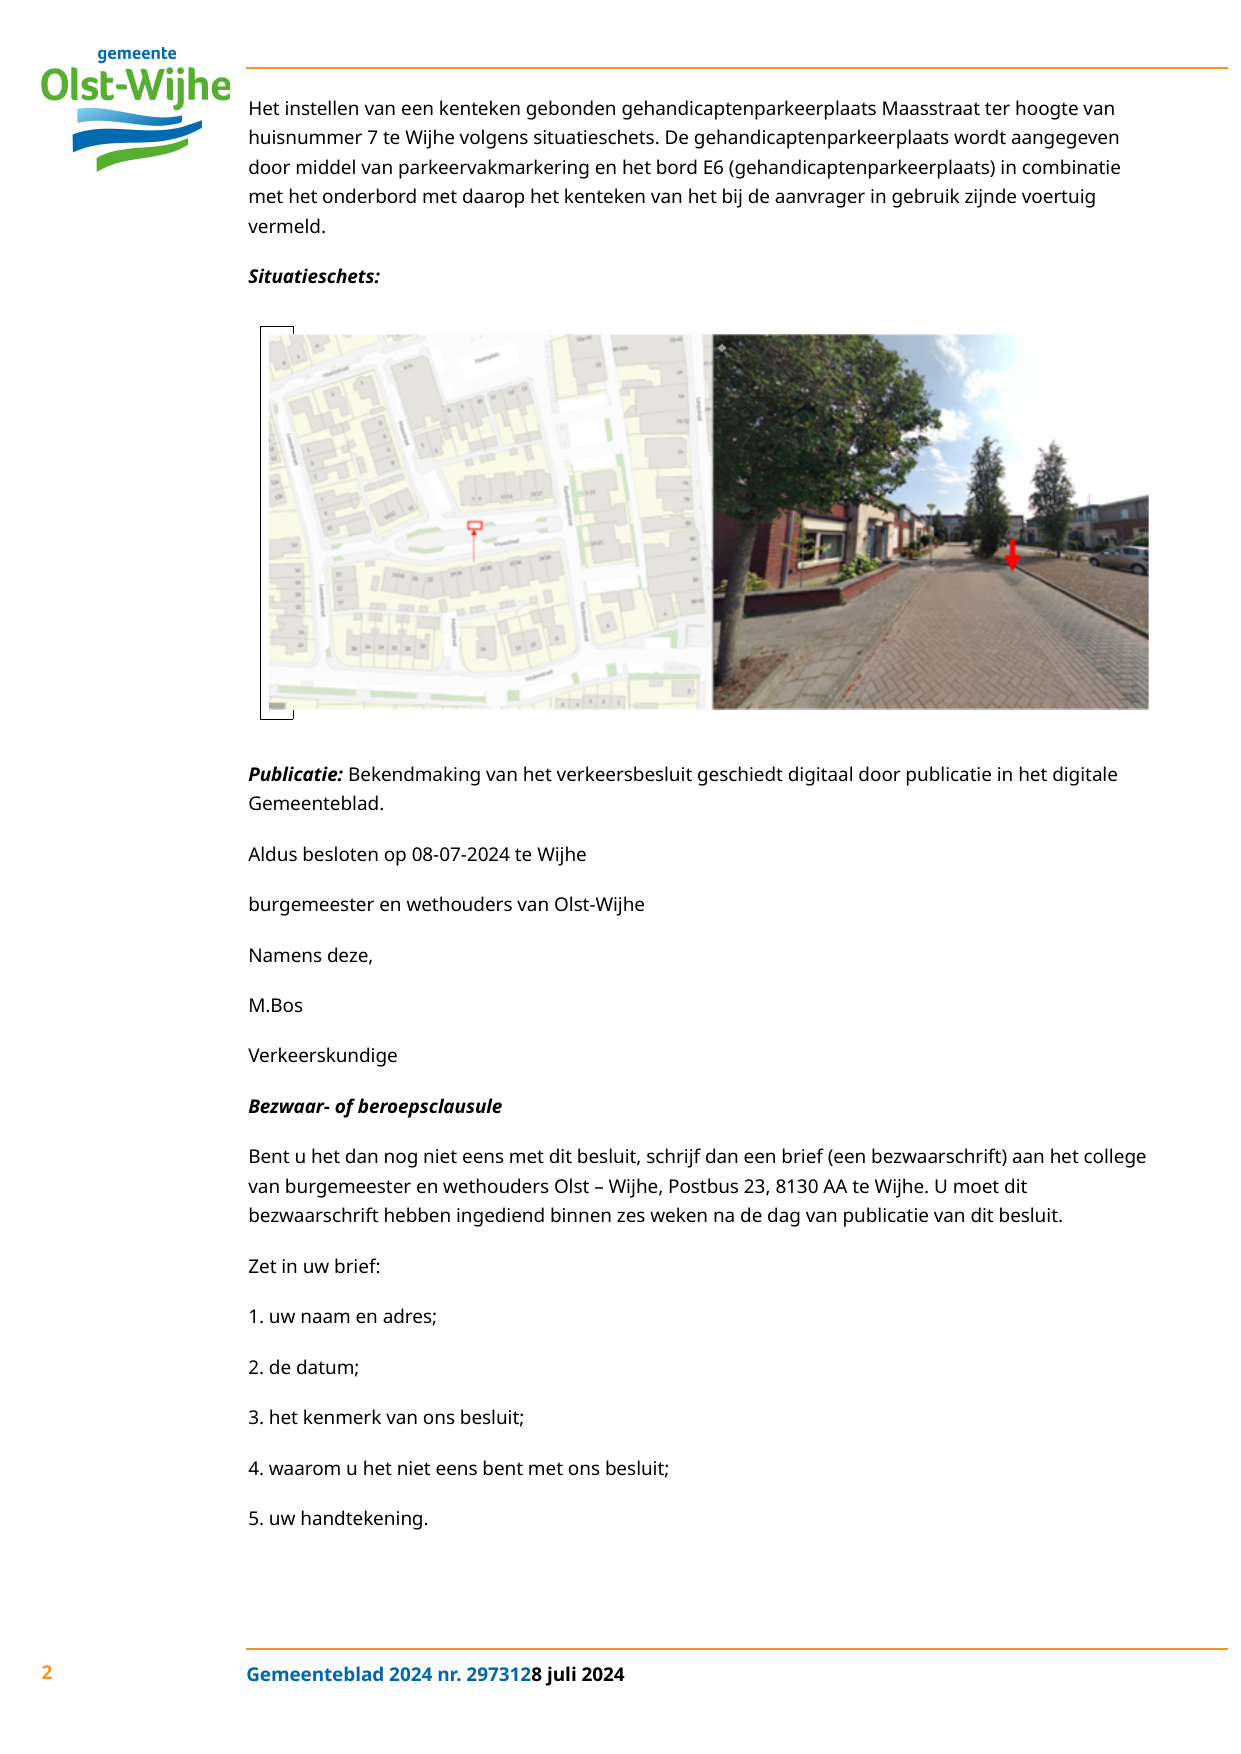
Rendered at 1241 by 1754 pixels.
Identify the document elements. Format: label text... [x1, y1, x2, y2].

text burgemeester en wethouders van Olst-Wijhe [248, 891, 1152, 917]
text Bent u het dan nog niet eens met dit besluit, schrijf dan een brief (een bezwaarschrift) aan het college van burgemeester en wethouders Olst – Wijhe, Postbus 23, 8130 AA te Wijhe. U moet dit bezwaarschrift hebben ingediend binnen zes weken na de dag van publicatie van dit besluit. [248, 1143, 1152, 1228]
text 4. waarom u het niet eens bent met ons besluit; [248, 1455, 1152, 1480]
text Publicatie: Bekendmaking van het verkeersbesluit geschiedt digitaal door publicatie in het digitale Gemeenteblad. [248, 761, 1152, 816]
text M.Bos [248, 992, 1152, 1018]
picture [41, 47, 231, 172]
text 2. de datum; [248, 1354, 1152, 1379]
text Zet in uw brief: [248, 1253, 1152, 1279]
text 5. uw handtekening. [248, 1505, 1152, 1531]
text Namens deze, [248, 942, 1152, 967]
text Het instellen van een kenteken gebonden gehandicaptenparkeerplaats Maasstraat ter hoogte van huisnummer 7 te Wijhe volgens situatieschets. De gehandicaptenparkeerplaats wordt aangegeven door middel van parkeervakmarkering en het bord E6 (gehandicaptenparkeerplaats) in combinatie met het onderbord met daarop het kenteken van het bij de aanvrager in gebruik zijnde voertuig vermeld. [248, 95, 1152, 239]
picture [268, 334, 1149, 710]
text 1. uw naam en adres; [248, 1303, 1152, 1329]
text 3. het kenmerk van ons besluit; [248, 1404, 1152, 1430]
text Bezwaar- of beroepsclausule [248, 1093, 1152, 1119]
text Verkeerskundige [248, 1043, 1152, 1068]
text Situatieschets: [248, 263, 1152, 289]
text Aldus besloten op 08-07-2024 te Wijhe [248, 841, 1152, 867]
